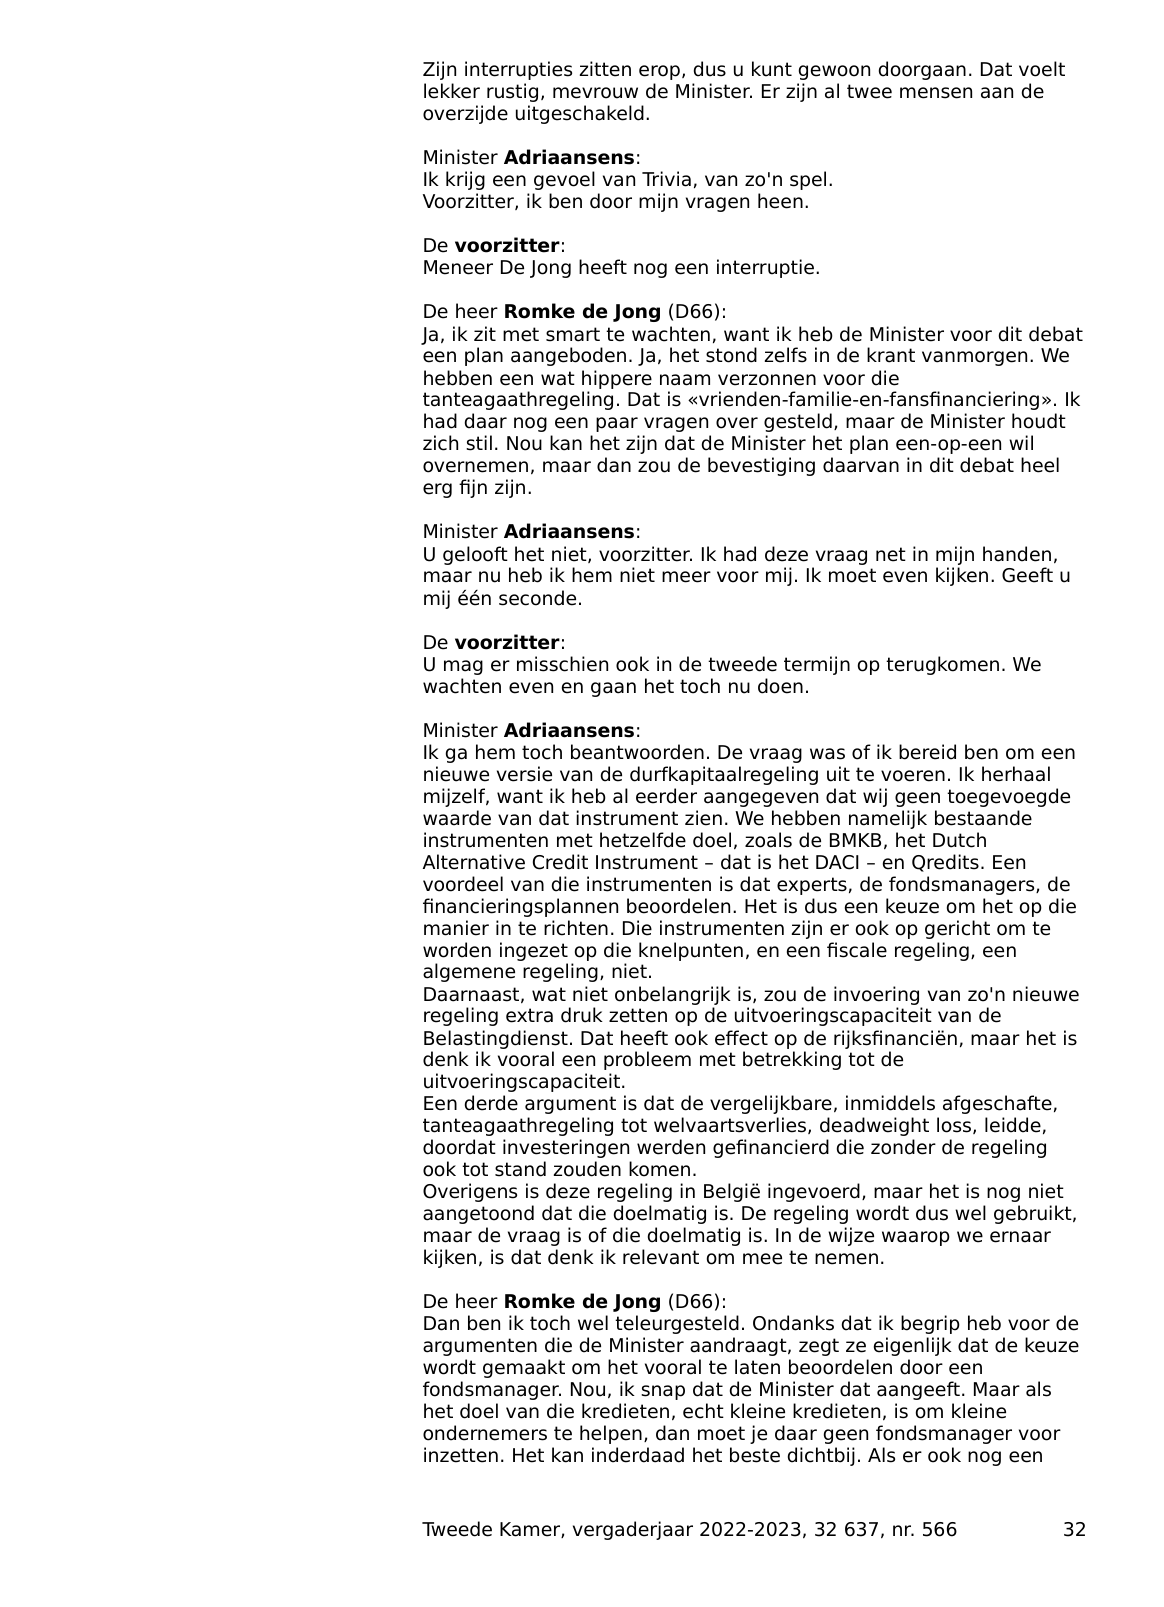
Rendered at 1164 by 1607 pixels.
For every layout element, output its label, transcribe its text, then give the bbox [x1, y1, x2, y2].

text Overigens is deze regeling in België ingevoerd, maar het is nog niet aangetoond dat die doelmatig is. De regeling wordt dus wel gebruikt, maar de vraag is of die doelmatig is. In de wijze waarop we ernaar kijken, is dat denk ik relevant om mee te nemen. [422, 1181, 1087, 1269]
text Meneer De Jong heeft nog een interruptie. [422, 257, 1087, 279]
text Dan ben ik toch wel teleurgesteld. Ondanks dat ik begrip heb voor de argumenten die de Minister aandraagt, zegt ze eigenlijk dat de keuze wordt gemaakt om het vooral te laten beoordelen door een fondsmanager. Nou, ik snap dat de Minister dat aangeeft. Maar als het doel van die kredieten, echt kleine kredieten, is om kleine ondernemers te helpen, dan moet je daar geen fondsmanager voor inzetten. Het kan inderdaad het beste dichtbij. Als er ook nog een [422, 1313, 1087, 1467]
text U mag er misschien ook in de tweede termijn op terugkomen. We wachten even en gaan het toch nu doen. [422, 653, 1087, 697]
text Minister Adriaansens: [422, 147, 1087, 169]
text U gelooft het niet, voorzitter. Ik had deze vraag net in mijn handen, maar nu heb ik hem niet meer voor mij. Ik moet even kijken. Geeft u mij één seconde. [422, 543, 1087, 609]
text Ik ga hem toch beantwoorden. De vraag was of ik bereid ben om een nieuwe versie van de durfkapitaalregeling uit te voeren. Ik herhaal mijzelf, want ik heb al eerder aangegeven dat wij geen toegevoegde waarde van dat instrument zien. We hebben namelijk bestaande instrumenten met hetzelfde doel, zoals de BMKB, het Dutch Alternative Credit Instrument – dat is het DACI – en Qredits. Een voordeel van die instrumenten is dat experts, de fondsmanagers, de financieringsplannen beoordelen. Het is dus een keuze om het op die manier in te richten. Die instrumenten zijn er ook op gericht om te worden ingezet op die knelpunten, en een fiscale regeling, een algemene regeling, niet. [422, 742, 1087, 983]
text Ik krijg een gevoel van Trivia, van zo'n spel. [422, 169, 1087, 191]
text De voorzitter: [422, 235, 1087, 257]
text Ja, ik zit met smart te wachten, want ik heb de Minister voor dit debat een plan aangeboden. Ja, het stond zelfs in de krant vanmorgen. We hebben een wat hippere naam verzonnen voor die tanteagaathregeling. Dat is «vrienden-familie-en-fansfinanciering». Ik had daar nog een paar vragen over gesteld, maar de Minister houdt zich stil. Nou kan het zijn dat de Minister het plan een-op-een wil overnemen, maar dan zou de bevestiging daarvan in dit debat heel erg fijn zijn. [422, 323, 1087, 499]
text De voorzitter: [422, 632, 1087, 653]
text Voorzitter, ik ben door mijn vragen heen. [422, 191, 1087, 213]
text De heer Romke de Jong (D66): [422, 1291, 1087, 1313]
text Minister Adriaansens: [422, 521, 1087, 543]
text Een derde argument is dat de vergelijkbare, inmiddels afgeschafte, tanteagaathregeling tot welvaartsverlies, deadweight loss, leidde, doordat investeringen werden gefinancierd die zonder de regeling ook tot stand zouden komen. [422, 1093, 1087, 1181]
text Minister Adriaansens: [422, 720, 1087, 742]
text Zijn interrupties zitten erop, dus u kunt gewoon doorgaan. Dat voelt lekker rustig, mevrouw de Minister. Er zijn al twee mensen aan de overzijde uitgeschakeld. [422, 59, 1087, 125]
text Daarnaast, wat niet onbelangrijk is, zou de invoering van zo'n nieuwe regeling extra druk zetten op de uitvoeringscapaciteit van de Belastingdienst. Dat heeft ook effect op de rijksfinanciën, maar het is denk ik vooral een probleem met betrekking tot de uitvoeringscapaciteit. [422, 983, 1087, 1093]
text De heer Romke de Jong (D66): [422, 301, 1087, 323]
